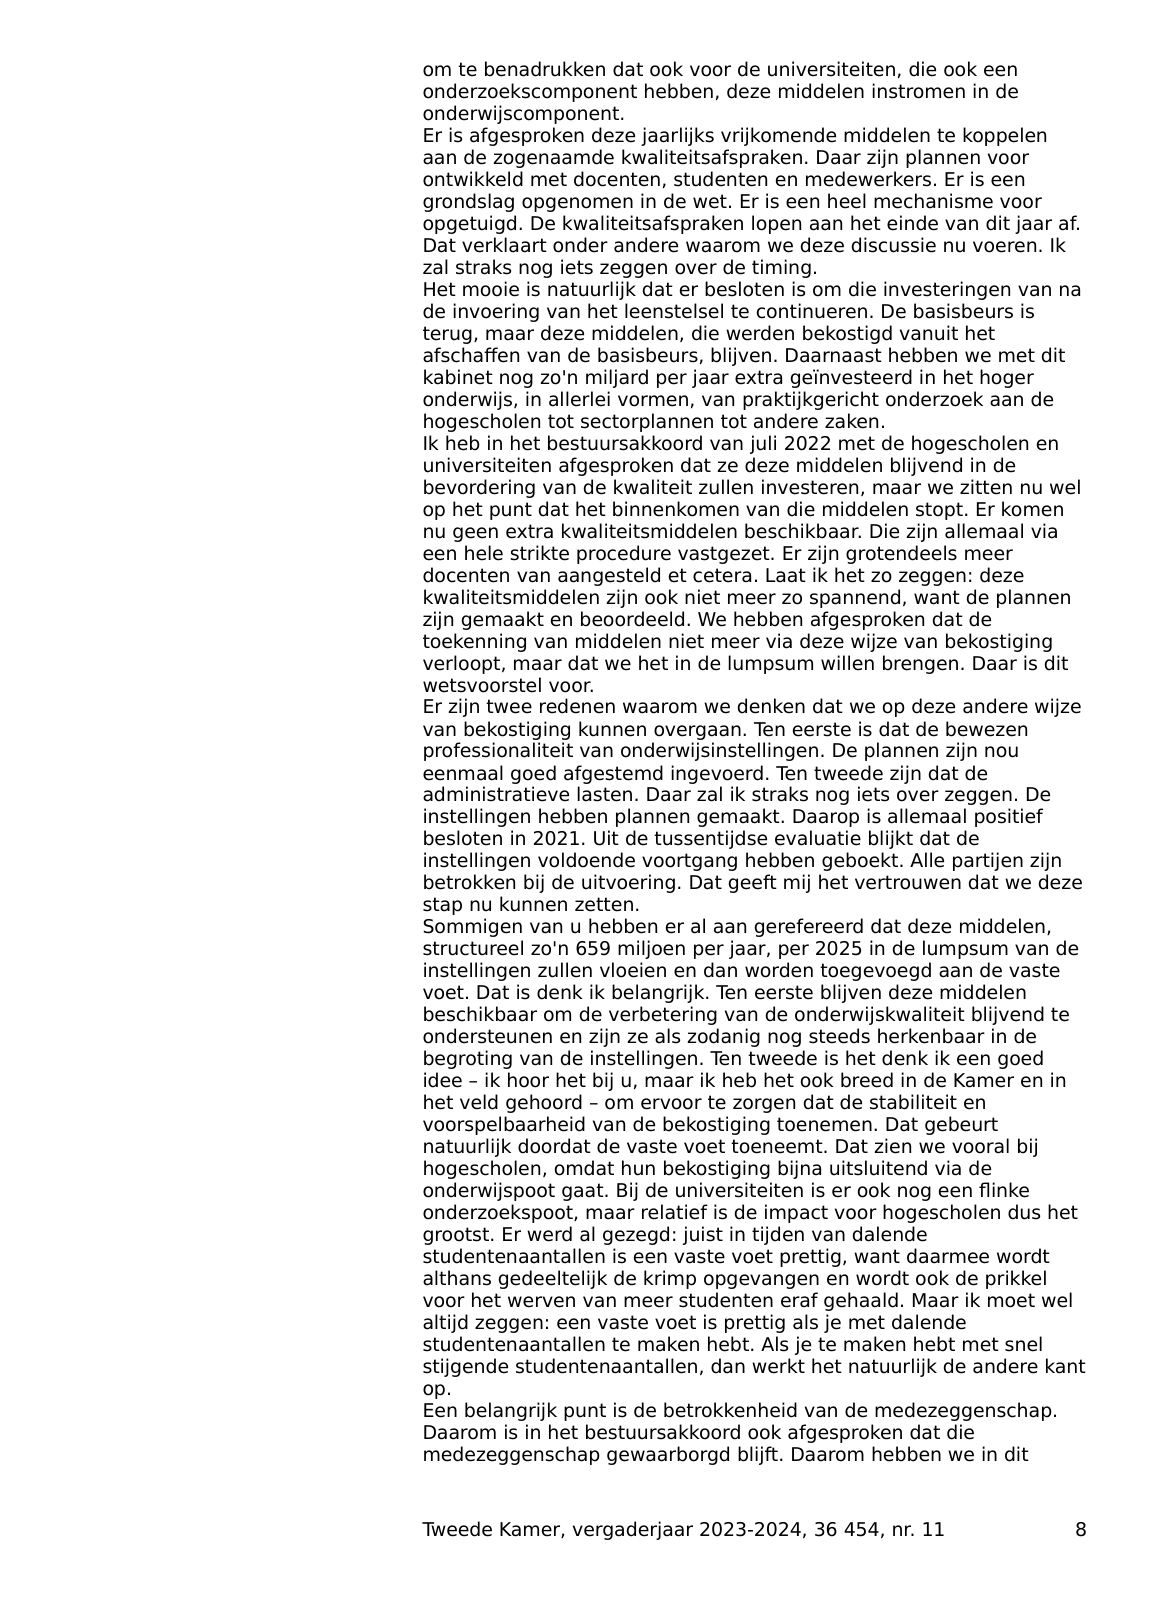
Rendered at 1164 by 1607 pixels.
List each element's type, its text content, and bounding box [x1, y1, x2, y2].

text Sommigen van u hebben er al aan gerefereerd dat deze middelen, structureel zo'n 659 miljoen per jaar, per 2025 in de lumpsum van de instellingen zullen vloeien en dan worden toegevoegd aan de vaste voet. Dat is denk ik belangrijk. Ten eerste blijven deze middelen beschikbaar om de verbetering van de onderwijskwaliteit blijvend te ondersteunen en zijn ze als zodanig nog steeds herkenbaar in de begroting van de instellingen. Ten tweede is het denk ik een goed idee – ik hoor het bij u, maar ik heb het ook breed in de Kamer en in het veld gehoord – om ervoor te zorgen dat de stabiliteit en voorspelbaarheid van de bekostiging toenemen. Dat gebeurt natuurlijk doordat de vaste voet toeneemt. Dat zien we vooral bij hogescholen, omdat hun bekostiging bijna uitsluitend via de onderwijspoot gaat. Bij de universiteiten is er ook nog een flinke onderzoekspoot, maar relatief is de impact voor hogescholen dus het grootst. Er werd al gezegd: juist in tijden van dalende studentenaantallen is een vaste voet prettig, want daarmee wordt althans gedeeltelijk de krimp opgevangen en wordt ook de prikkel voor het werven van meer studenten eraf gehaald. Maar ik moet wel altijd zeggen: een vaste voet is prettig als je met dalende studentenaantallen te maken hebt. Als je te maken hebt met snel stijgende studentenaantallen, dan werkt het natuurlijk de andere kant op. [422, 916, 1087, 1400]
text om te benadrukken dat ook voor de universiteiten, die ook een onderzoekscomponent hebben, deze middelen instromen in de onderwijscomponent. [422, 59, 1087, 125]
text Ik heb in het bestuursakkoord van juli 2022 met de hogescholen en universiteiten afgesproken dat ze deze middelen blijvend in de bevordering van de kwaliteit zullen investeren, maar we zitten nu wel op het punt dat het binnenkomen van die middelen stopt. Er komen nu geen extra kwaliteitsmiddelen beschikbaar. Die zijn allemaal via een hele strikte procedure vastgezet. Er zijn grotendeels meer docenten van aangesteld et cetera. Laat ik het zo zeggen: deze kwaliteitsmiddelen zijn ook niet meer zo spannend, want de plannen zijn gemaakt en beoordeeld. We hebben afgesproken dat de toekenning van middelen niet meer via deze wijze van bekostiging verloopt, maar dat we het in de lumpsum willen brengen. Daar is dit wetsvoorstel voor. [422, 433, 1087, 696]
text Het mooie is natuurlijk dat er besloten is om die investeringen van na de invoering van het leenstelsel te continueren. De basisbeurs is terug, maar deze middelen, die werden bekostigd vanuit het afschaffen van de basisbeurs, blijven. Daarnaast hebben we met dit kabinet nog zo'n miljard per jaar extra geïnvesteerd in het hoger onderwijs, in allerlei vormen, van praktijkgericht onderzoek aan de hogescholen tot sectorplannen tot andere zaken. [422, 279, 1087, 433]
text Er zijn twee redenen waarom we denken dat we op deze andere wijze van bekostiging kunnen overgaan. Ten eerste is dat de bewezen professionaliteit van onderwijsinstellingen. De plannen zijn nou eenmaal goed afgestemd ingevoerd. Ten tweede zijn dat de administratieve lasten. Daar zal ik straks nog iets over zeggen. De instellingen hebben plannen gemaakt. Daarop is allemaal positief besloten in 2021. Uit de tussentijdse evaluatie blijkt dat de instellingen voldoende voortgang hebben geboekt. Alle partijen zijn betrokken bij de uitvoering. Dat geeft mij het vertrouwen dat we deze stap nu kunnen zetten. [422, 696, 1087, 916]
text Een belangrijk punt is de betrokkenheid van de medezeggenschap. Daarom is in het bestuursakkoord ook afgesproken dat die medezeggenschap gewaarborgd blijft. Daarom hebben we in dit [422, 1400, 1087, 1466]
text Er is afgesproken deze jaarlijks vrijkomende middelen te koppelen aan de zogenaamde kwaliteitsafspraken. Daar zijn plannen voor ontwikkeld met docenten, studenten en medewerkers. Er is een grondslag opgenomen in de wet. Er is een heel mechanisme voor opgetuigd. De kwaliteitsafspraken lopen aan het einde van dit jaar af. Dat verklaart onder andere waarom we deze discussie nu voeren. Ik zal straks nog iets zeggen over de timing. [422, 125, 1087, 279]
